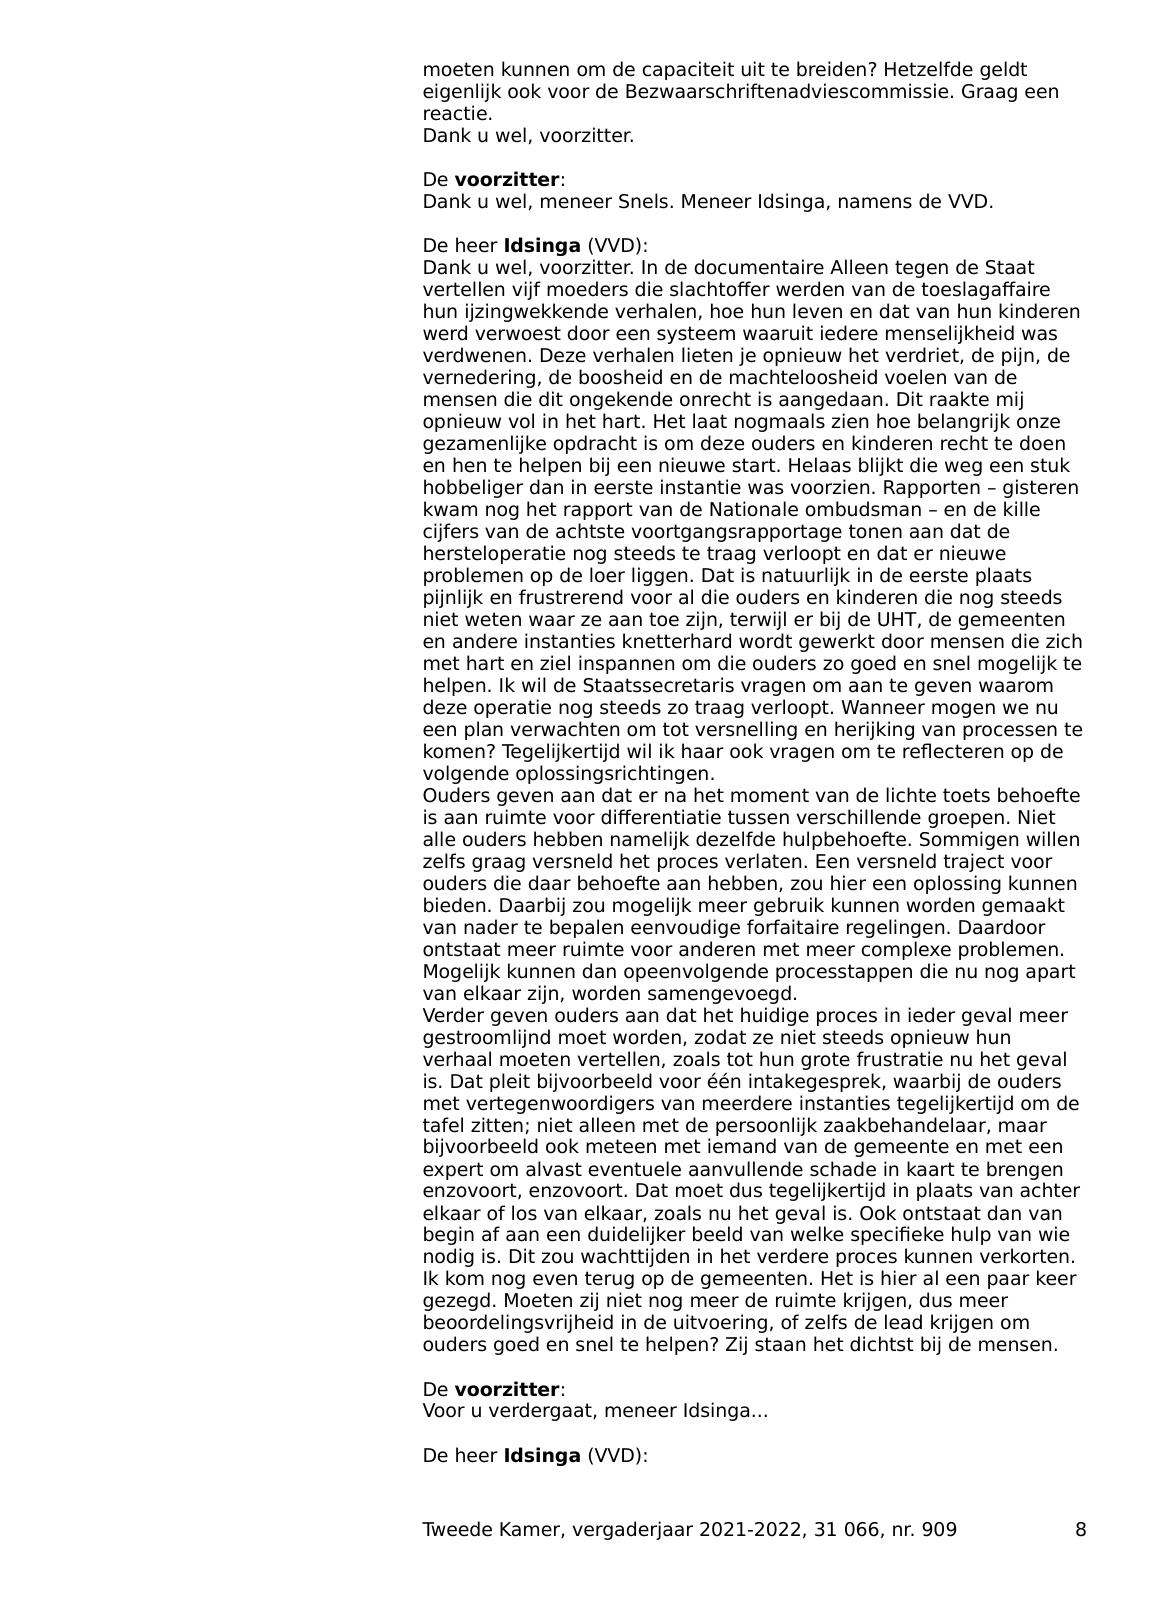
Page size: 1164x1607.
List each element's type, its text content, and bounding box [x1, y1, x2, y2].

text moeten kunnen om de capaciteit uit te breiden? Hetzelfde geldt eigenlijk ook voor de Bezwaarschriftenadviescommissie. Graag een reactie. [422, 59, 1087, 125]
text Dank u wel, meneer Snels. Meneer Idsinga, namens de VVD. [422, 191, 1087, 213]
text De voorzitter: [422, 169, 1087, 191]
text De voorzitter: [422, 1378, 1087, 1400]
text Verder geven ouders aan dat het huidige proces in ieder geval meer gestroomlijnd moet worden, zodat ze niet steeds opnieuw hun verhaal moeten vertellen, zoals tot hun grote frustratie nu het geval is. Dat pleit bijvoorbeeld voor één intakegesprek, waarbij de ouders met vertegenwoordigers van meerdere instanties tegelijkertijd om de tafel zitten; niet alleen met de persoonlijk zaakbehandelaar, maar bijvoorbeeld ook meteen met iemand van de gemeente en met een expert om alvast eventuele aanvullende schade in kaart te brengen enzovoort, enzovoort. Dat moet dus tegelijkertijd in plaats van achter elkaar of los van elkaar, zoals nu het geval is. Ook ontstaat dan van begin af aan een duidelijker beeld van welke specifieke hulp van wie nodig is. Dit zou wachttijden in het verdere proces kunnen verkorten. [422, 1004, 1087, 1268]
text Dank u wel, voorzitter. [422, 125, 1087, 147]
text De heer Idsinga (VVD): [422, 1444, 1087, 1467]
text Dank u wel, voorzitter. In de documentaire Alleen tegen de Staat vertellen vijf moeders die slachtoffer werden van de toeslagaffaire hun ijzingwekkende verhalen, hoe hun leven en dat van hun kinderen werd verwoest door een systeem waaruit iedere menselijkheid was verdwenen. Deze verhalen lieten je opnieuw het verdriet, de pijn, de vernedering, de boosheid en de machteloosheid voelen van de mensen die dit ongekende onrecht is aangedaan. Dit raakte mij opnieuw vol in het hart. Het laat nogmaals zien hoe belangrijk onze gezamenlijke opdracht is om deze ouders en kinderen recht te doen en hen te helpen bij een nieuwe start. Helaas blijkt die weg een stuk hobbeliger dan in eerste instantie was voorzien. Rapporten – gisteren kwam nog het rapport van de Nationale ombudsman – en de kille cijfers van de achtste voortgangsrapportage tonen aan dat de hersteloperatie nog steeds te traag verloopt en dat er nieuwe problemen op de loer liggen. Dat is natuurlijk in de eerste plaats pijnlijk en frustrerend voor al die ouders en kinderen die nog steeds niet weten waar ze aan toe zijn, terwijl er bij de UHT, de gemeenten en andere instanties knetterhard wordt gewerkt door mensen die zich met hart en ziel inspannen om die ouders zo goed en snel mogelijk te helpen. Ik wil de Staatssecretaris vragen om aan te geven waarom deze operatie nog steeds zo traag verloopt. Wanneer mogen we nu een plan verwachten om tot versnelling en herijking van processen te komen? Tegelijkertijd wil ik haar ook vragen om te reflecteren op de volgende oplossingsrichtingen. [422, 257, 1087, 785]
text Ik kom nog even terug op de gemeenten. Het is hier al een paar keer gezegd. Moeten zij niet nog meer de ruimte krijgen, dus meer beoordelingsvrijheid in de uitvoering, of zelfs de lead krijgen om ouders goed en snel te helpen? Zij staan het dichtst bij de mensen. [422, 1268, 1087, 1356]
text De heer Idsinga (VVD): [422, 235, 1087, 257]
text Voor u verdergaat, meneer Idsinga... [422, 1400, 1087, 1422]
text Ouders geven aan dat er na het moment van de lichte toets behoefte is aan ruimte voor differentiatie tussen verschillende groepen. Niet alle ouders hebben namelijk dezelfde hulpbehoefte. Sommigen willen zelfs graag versneld het proces verlaten. Een versneld traject voor ouders die daar behoefte aan hebben, zou hier een oplossing kunnen bieden. Daarbij zou mogelijk meer gebruik kunnen worden gemaakt van nader te bepalen eenvoudige forfaitaire regelingen. Daardoor ontstaat meer ruimte voor anderen met meer complexe problemen. Mogelijk kunnen dan opeenvolgende processtappen die nu nog apart van elkaar zijn, worden samengevoegd. [422, 785, 1087, 1004]
